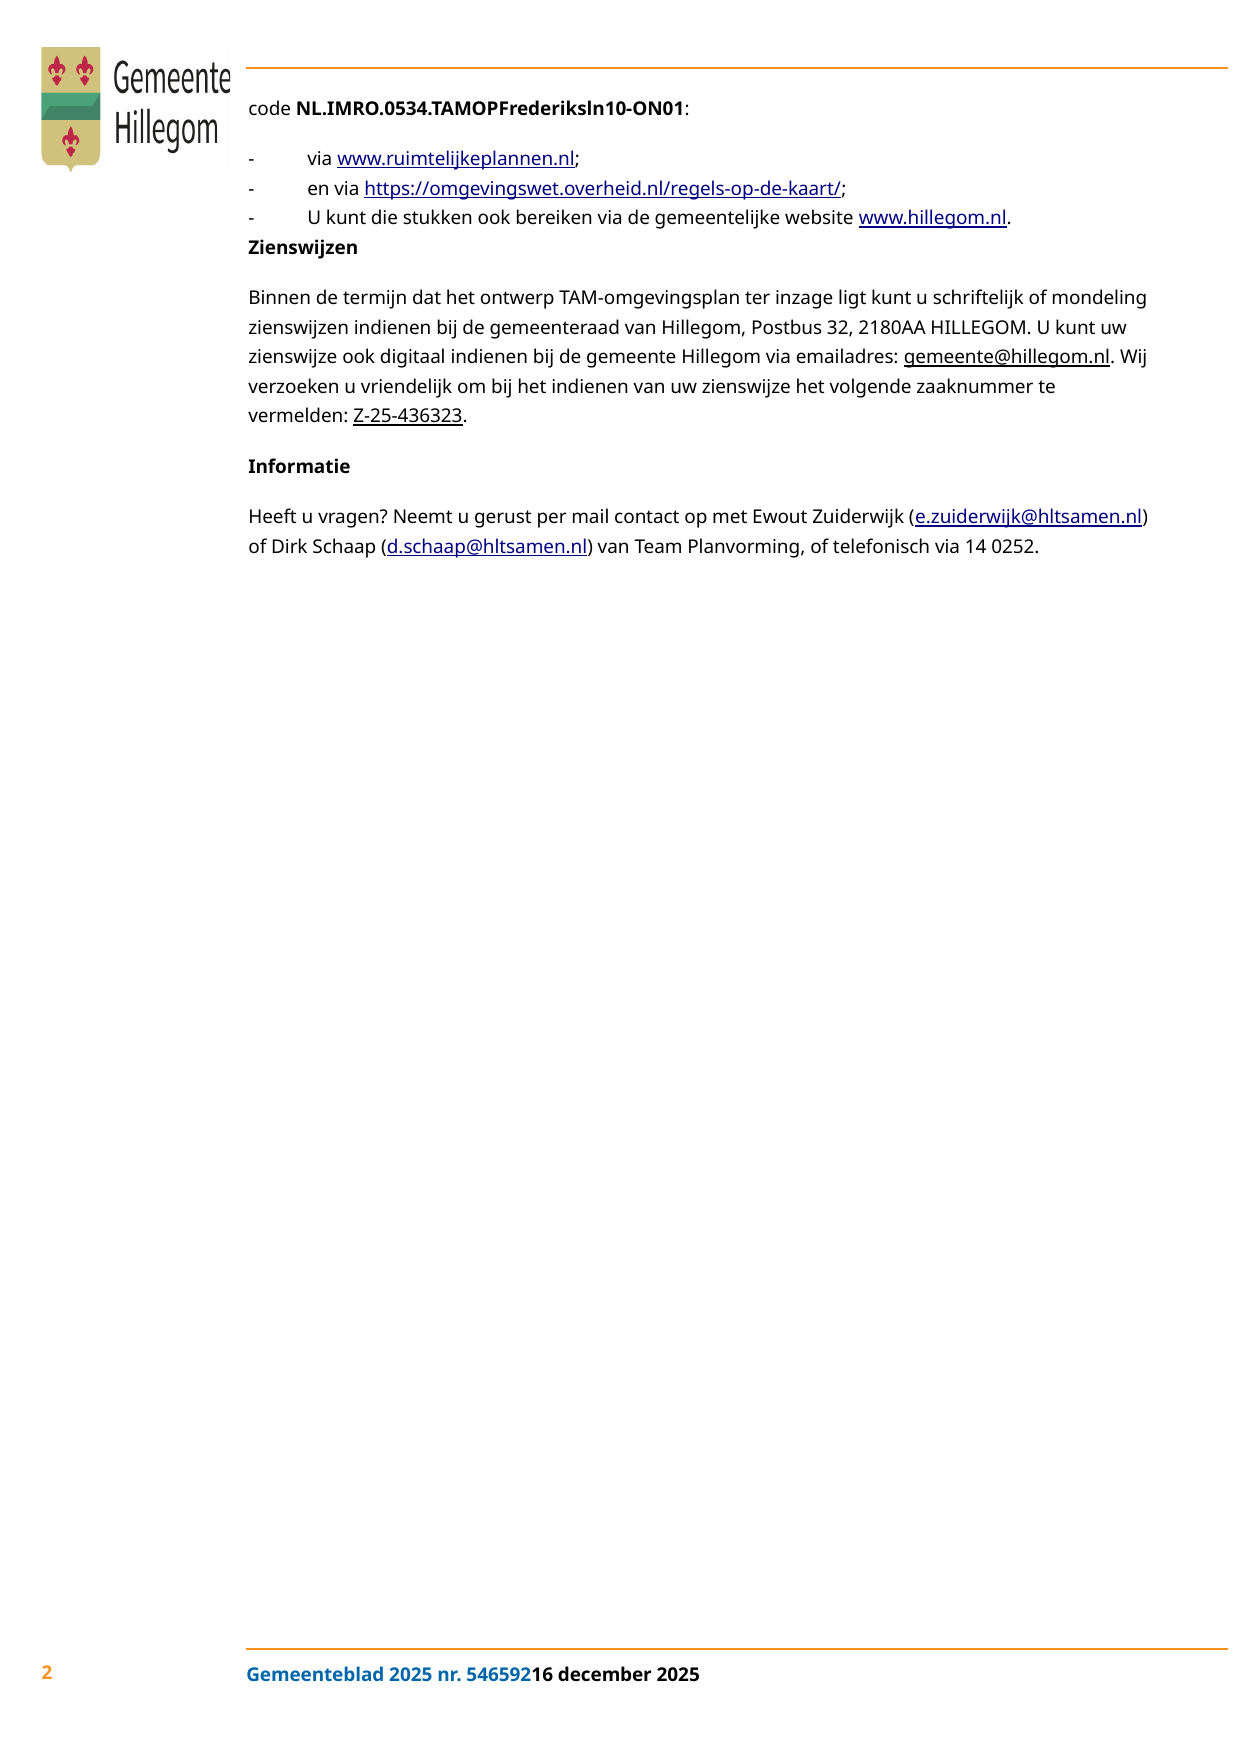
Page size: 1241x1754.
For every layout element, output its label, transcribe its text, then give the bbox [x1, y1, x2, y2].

list via www.ruimtelijkeplannen.nl; [248, 145, 1152, 171]
text Binnen de termijn dat het ontwerp TAM-omgevingsplan ter inzage ligt kunt u schriftelijk of mondeling zienswijzen indienen bij de gemeenteraad van Hillegom, Postbus 32, 2180AA HILLEGOM. U kunt uw zienswijze ook digitaal indienen bij de gemeente Hillegom via emailadres: gemeente@hillegom.nl. Wij verzoeken u vriendelijk om bij het indienen van uw zienswijze het volgende zaaknummer te vermelden: Z-25-436323. [248, 284, 1152, 428]
list U kunt die stukken ook bereiken via de gemeentelijke website www.hillegom.nl. [248, 204, 1152, 230]
text code NL.IMRO.0534.TAMOPFrederiksln10-ON01: [248, 95, 1152, 121]
text Heeft u vragen? Neemt u gerust per mail contact op met Ewout Zuiderwijk (e.zuiderwijk@hltsamen.nl) of Dirk Schaap (d.schaap@hltsamen.nl) van Team Planvorming, of telefonisch via 14 0252. [248, 503, 1152, 559]
picture [41, 47, 231, 172]
text Informatie [248, 453, 1152, 479]
text Zienswijzen [248, 234, 1152, 260]
list en via https://omgevingswet.overheid.nl/regels-op-de-kaart/; [248, 175, 1152, 201]
